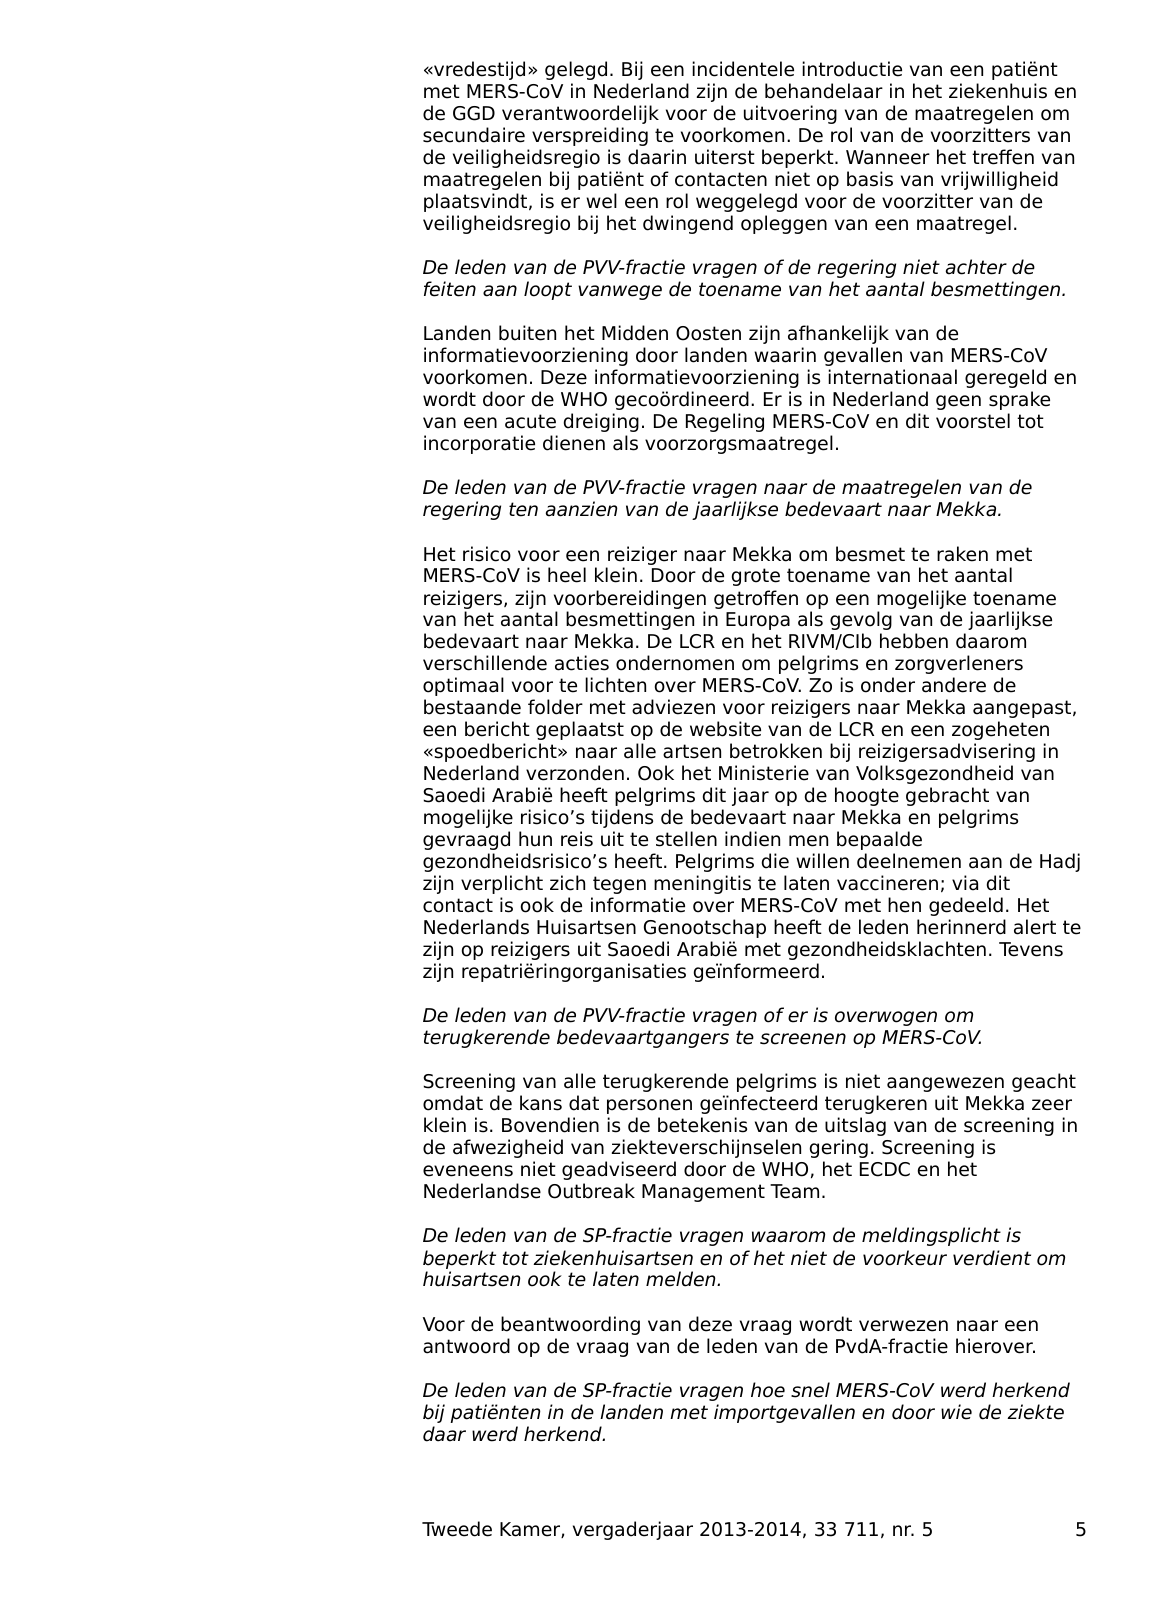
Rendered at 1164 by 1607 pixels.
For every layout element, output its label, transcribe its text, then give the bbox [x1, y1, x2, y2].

text De leden van de PVV-fractie vragen of er is overwogen om terugkerende bedevaartgangers te screenen op MERS-CoV. [422, 1005, 1087, 1049]
text Landen buiten het Midden Oosten zijn afhankelijk van de informatievoorziening door landen waarin gevallen van MERS-CoV voorkomen. Deze informatievoorziening is internationaal geregeld en wordt door de WHO gecoördineerd. Er is in Nederland geen sprake van een acute dreiging. De Regeling MERS-CoV en dit voorstel tot incorporatie dienen als voorzorgsmaatregel. [422, 323, 1087, 455]
text De leden van de SP-fractie vragen hoe snel MERS-CoV werd herkend bij patiënten in de landen met importgevallen en door wie de ziekte daar werd herkend. [422, 1380, 1087, 1446]
text De leden van de PVV-fractie vragen of de regering niet achter de feiten aan loopt vanwege de toename van het aantal besmettingen. [422, 257, 1087, 301]
text Het risico voor een reiziger naar Mekka om besmet te raken met MERS-CoV is heel klein. Door de grote toename van het aantal reizigers, zijn voorbereidingen getroffen op een mogelijke toename van het aantal besmettingen in Europa als gevolg van de jaarlijkse bedevaart naar Mekka. De LCR en het RIVM/CIb hebben daarom verschillende acties ondernomen om pelgrims en zorgverleners optimaal voor te lichten over MERS-CoV. Zo is onder andere de bestaande folder met adviezen voor reizigers naar Mekka aangepast, een bericht geplaatst op de website van de LCR en een zogeheten «spoedbericht» naar alle artsen betrokken bij reizigersadvisering in Nederland verzonden. Ook het Ministerie van Volksgezondheid van Saoedi Arabië heeft pelgrims dit jaar op de hoogte gebracht van mogelijke risico’s tijdens de bedevaart naar Mekka en pelgrims gevraagd hun reis uit te stellen indien men bepaalde gezondheidsrisico’s heeft. Pelgrims die willen deelnemen aan de Hadj zijn verplicht zich tegen meningitis te laten vaccineren; via dit contact is ook de informatie over MERS-CoV met hen gedeeld. Het Nederlands Huisartsen Genootschap heeft de leden herinnerd alert te zijn op reizigers uit Saoedi Arabië met gezondheidsklachten. Tevens zijn repatriëringorganisaties geïnformeerd. [422, 543, 1087, 983]
text «vredestijd» gelegd. Bij een incidentele introductie van een patiënt met MERS-CoV in Nederland zijn de behandelaar in het ziekenhuis en de GGD verantwoordelijk voor de uitvoering van de maatregelen om secundaire verspreiding te voorkomen. De rol van de voorzitters van de veiligheidsregio is daarin uiterst beperkt. Wanneer het treffen van maatregelen bij patiënt of contacten niet op basis van vrijwilligheid plaatsvindt, is er wel een rol weggelegd voor de voorzitter van de veiligheidsregio bij het dwingend opleggen van een maatregel. [422, 59, 1087, 235]
text De leden van de SP-fractie vragen waarom de meldingsplicht is beperkt tot ziekenhuisartsen en of het niet de voorkeur verdient om huisartsen ook te laten melden. [422, 1225, 1087, 1291]
text De leden van de PVV-fractie vragen naar de maatregelen van de regering ten aanzien van de jaarlijkse bedevaart naar Mekka. [422, 477, 1087, 521]
text Screening van alle terugkerende pelgrims is niet aangewezen geacht omdat de kans dat personen geïnfecteerd terugkeren uit Mekka zeer klein is. Bovendien is de betekenis van de uitslag van de screening in de afwezigheid van ziekteverschijnselen gering. Screening is eveneens niet geadviseerd door de WHO, het ECDC en het Nederlandse Outbreak Management Team. [422, 1071, 1087, 1203]
text Voor de beantwoording van deze vraag wordt verwezen naar een antwoord op de vraag van de leden van de PvdA-fractie hierover. [422, 1313, 1087, 1357]
